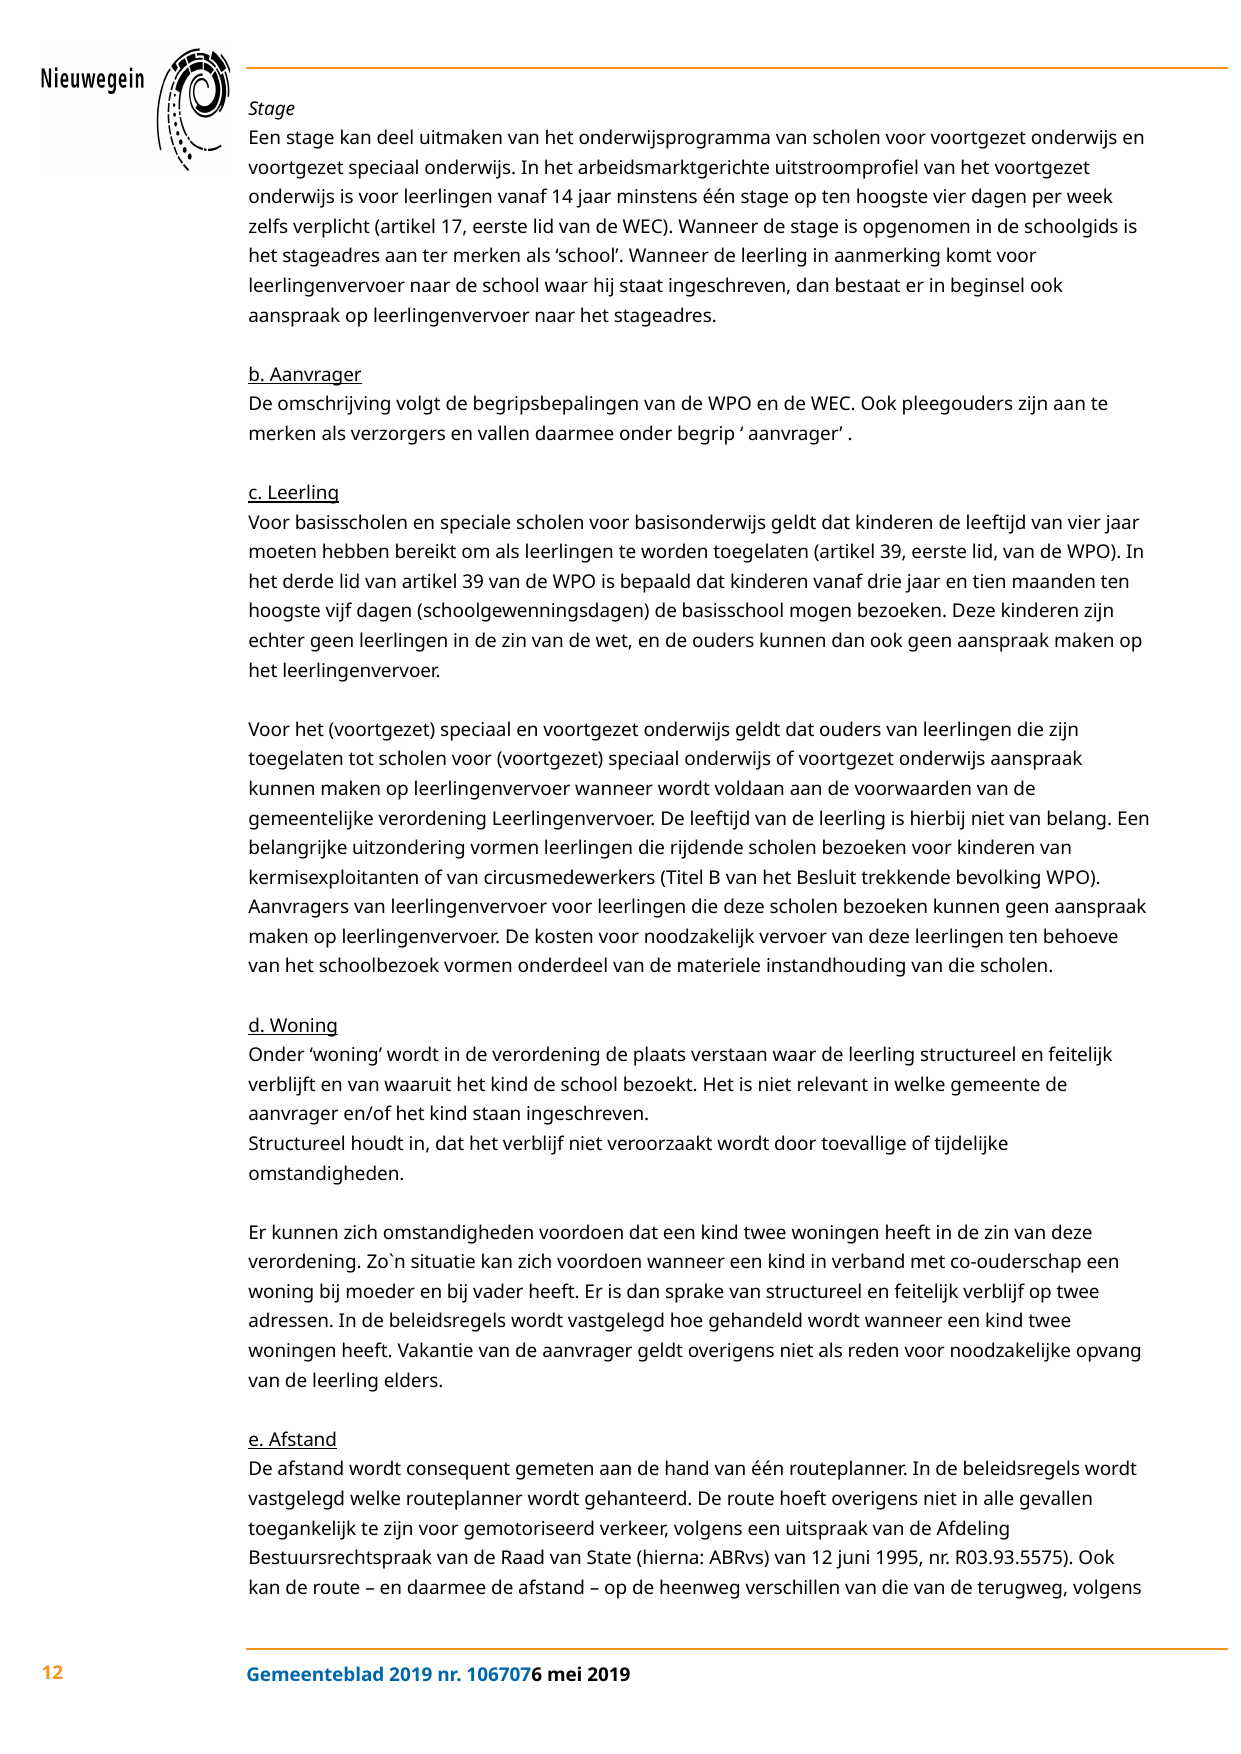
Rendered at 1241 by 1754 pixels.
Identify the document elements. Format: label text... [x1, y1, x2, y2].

text Een stage kan deel uitmaken van het onderwijsprogramma van scholen voor voortgezet onderwijs en voortgezet speciaal onderwijs. In het arbeidsmarktgerichte uitstroomprofiel van het voortgezet onderwijs is voor leerlingen vanaf 14 jaar minstens één stage op ten hoogste vier dagen per week zelfs verplicht (artikel 17, eerste lid van de WEC). Wanneer de stage is opgenomen in de schoolgids is het stageadres aan ter merken als ‘school’. Wanneer de leerling in aanmerking komt voor leerlingenvervoer naar de school waar hij staat ingeschreven, dan bestaat er in beginsel ook aanspraak op leerlingenvervoer naar het stageadres. [248, 124, 1152, 328]
text Structureel houdt in, dat het verblijf niet veroorzaakt wordt door toevallige of tijdelijke omstandigheden. [248, 1130, 1152, 1186]
text b. Aanvrager [248, 361, 1152, 387]
picture [41, 47, 231, 172]
text Onder ‘woning’ wordt in de verordening de plaats verstaan waar de leerling structureel en feitelijk verblijft en van waaruit het kind de school bezoekt. Het is niet relevant in welke gemeente de aanvrager en/of het kind staan ingeschreven. [248, 1041, 1152, 1126]
text De omschrijving volgt de begripsbepalingen van de WPO en de WEC. Ook pleegouders zijn aan te merken als verzorgers en vallen daarmee onder begrip ‘ aanvrager’ . [248, 391, 1152, 446]
text d. Woning [248, 1012, 1152, 1038]
text Voor het (voortgezet) speciaal en voortgezet onderwijs geldt dat ouders van leerlingen die zijn toegelaten tot scholen voor (voortgezet) speciaal onderwijs of voortgezet onderwijs aanspraak kunnen maken op leerlingenvervoer wanneer wordt voldaan aan de voorwaarden van de gemeentelijke verordening Leerlingenvervoer. De leeftijd van de leerling is hierbij niet van belang. Een belangrijke uitzondering vormen leerlingen die rijdende scholen bezoeken voor kinderen van kermisexploitanten of van circusmedewerkers (Titel B van het Besluit trekkende bevolking WPO). Aanvragers van leerlingenvervoer voor leerlingen die deze scholen bezoeken kunnen geen aanspraak maken op leerlingenvervoer. De kosten voor noodzakelijk vervoer van deze leerlingen ten behoeve van het schoolbezoek vormen onderdeel van de materiele instandhouding van die scholen. [248, 716, 1152, 978]
text c. Leerling [248, 479, 1152, 505]
text Er kunnen zich omstandigheden voordoen dat een kind twee woningen heeft in de zin van deze verordening. Zo`n situatie kan zich voordoen wanneer een kind in verband met co-ouderschap een woning bij moeder en bij vader heeft. Er is dan sprake van structureel en feitelijk verblijf op twee adressen. In de beleidsregels wordt vastgelegd hoe gehandeld wordt wanneer een kind twee woningen heeft. Vakantie van de aanvrager geldt overigens niet als reden voor noodzakelijke opvang van de leerling elders. [248, 1219, 1152, 1393]
text e. Afstand [248, 1426, 1152, 1452]
text De afstand wordt consequent gemeten aan de hand van één routeplanner. In de beleidsregels wordt vastgelegd welke routeplanner wordt gehanteerd. De route hoeft overigens niet in alle gevallen toegankelijk te zijn voor gemotoriseerd verkeer, volgens een uitspraak van de Afdeling Bestuursrechtspraak van de Raad van State (hierna: ABRvs) van 12 juni 1995, nr. R03.93.5575). Ook kan de route – en daarmee de afstand – op de heenweg verschillen van die van de terugweg, volgens [248, 1456, 1152, 1600]
text Stage [248, 95, 1152, 121]
text Voor basisscholen en speciale scholen voor basisonderwijs geldt dat kinderen de leeftijd van vier jaar moeten hebben bereikt om als leerlingen te worden toegelaten (artikel 39, eerste lid, van de WPO). In het derde lid van artikel 39 van de WPO is bepaald dat kinderen vanaf drie jaar en tien maanden ten hoogste vijf dagen (schoolgewenningsdagen) de basisschool mogen bezoeken. Deze kinderen zijn echter geen leerlingen in de zin van de wet, en de ouders kunnen dan ook geen aanspraak maken op het leerlingenvervoer. [248, 509, 1152, 683]
